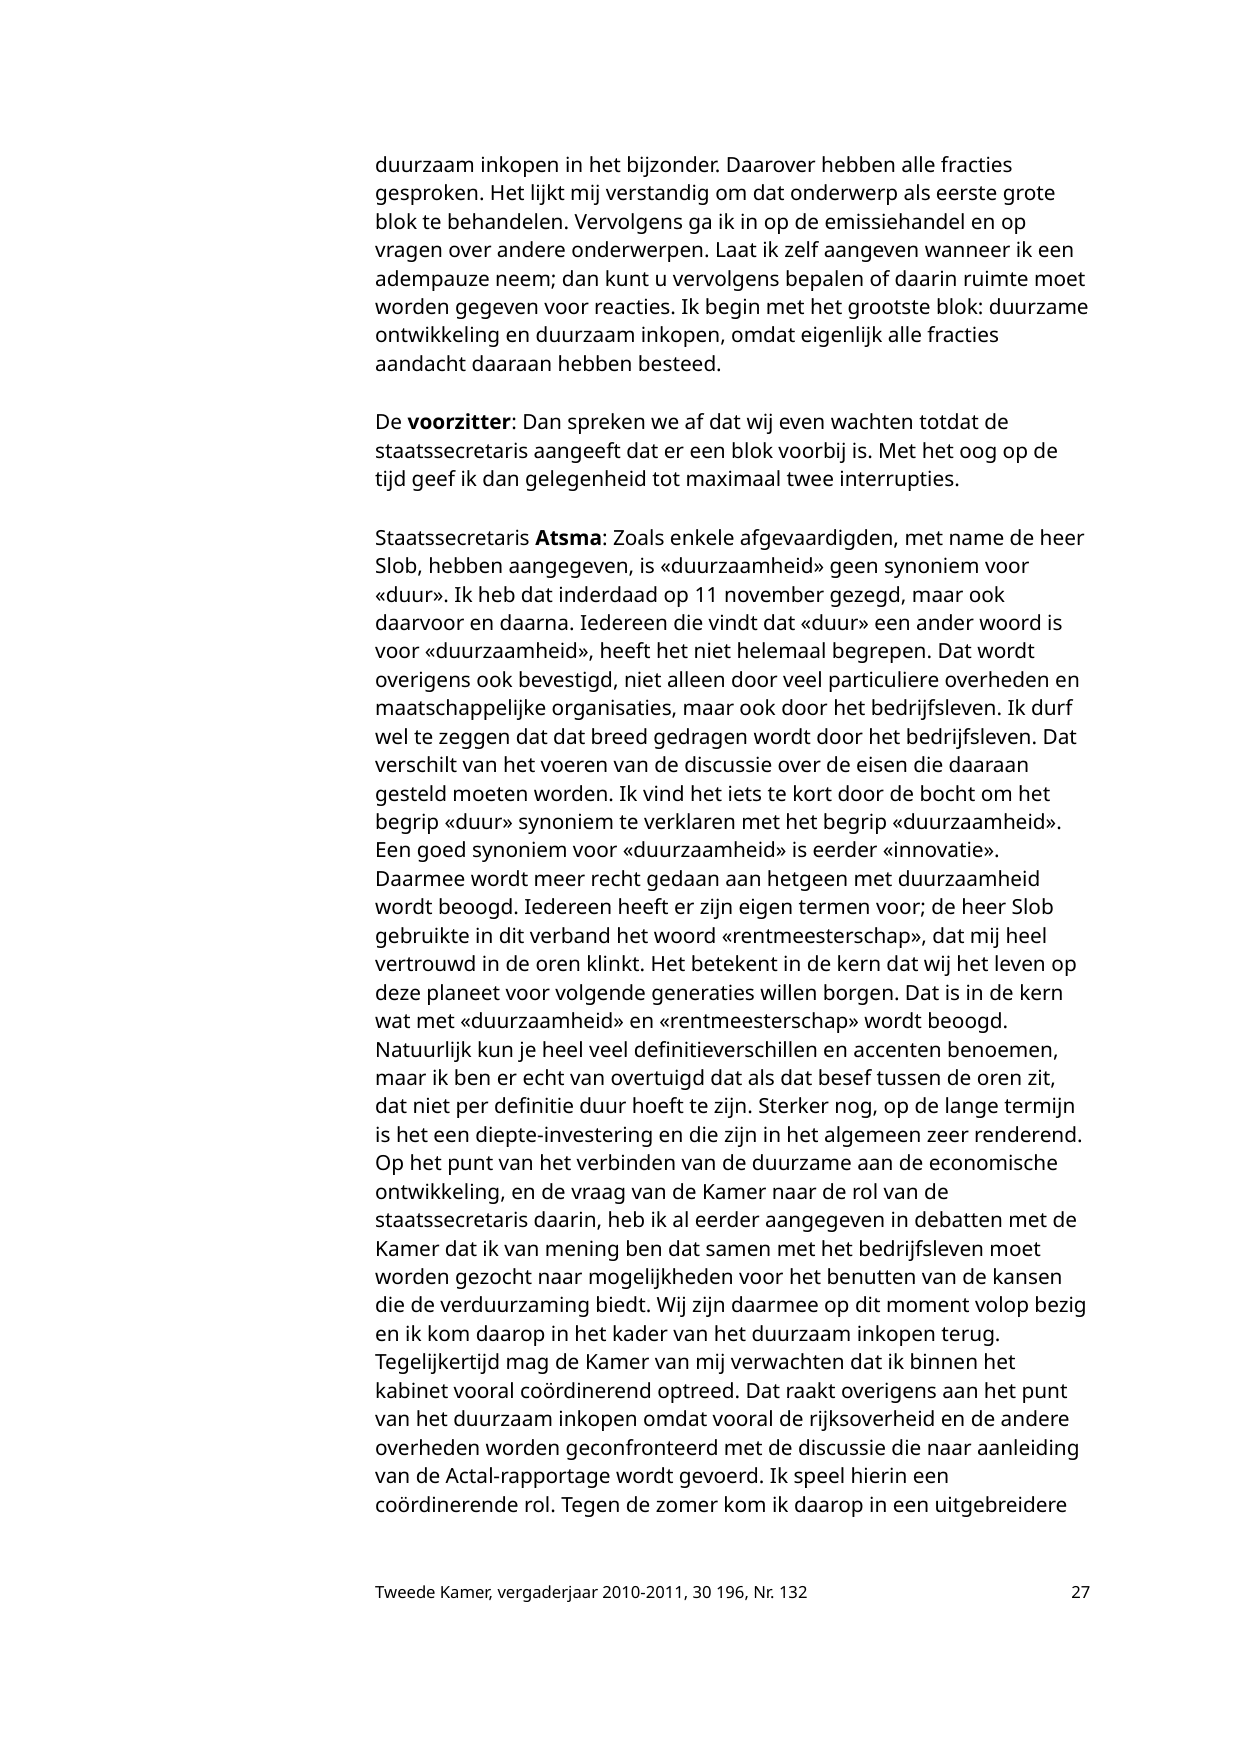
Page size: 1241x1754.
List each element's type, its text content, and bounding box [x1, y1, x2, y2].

text Op het punt van het verbinden van de duurzame aan de economische ontwikkeling, en de vraag van de Kamer naar de rol van de staatssecretaris daarin, heb ik al eerder aangegeven in debatten met de Kamer dat ik van mening ben dat samen met het bedrijfsleven moet worden gezocht naar mogelijkheden voor het benutten van de kansen die de verduurzaming biedt. Wij zijn daarmee op dit moment volop bezig en ik kom daarop in het kader van het duurzaam inkopen terug. Tegelijkertijd mag de Kamer van mij verwachten dat ik binnen het kabinet vooral coördinerend optreed. Dat raakt overigens aan het punt van het duurzaam inkopen omdat vooral de rijksoverheid en de andere overheden worden geconfronteerd met de discussie die naar aanleiding van de Actal-rapportage wordt gevoerd. Ik speel hierin een coördinerende rol. Tegen de zomer kom ik daarop in een uitgebreidere [375, 1148, 1090, 1518]
text Staatssecretaris Atsma: Zoals enkele afgevaardigden, met name de heer Slob, hebben aangegeven, is «duurzaamheid» geen synoniem voor «duur». Ik heb dat inderdaad op 11 november gezegd, maar ook daarvoor en daarna. Iedereen die vindt dat «duur» een ander woord is voor «duurzaamheid», heeft het niet helemaal begrepen. Dat wordt overigens ook bevestigd, niet alleen door veel particuliere overheden en maatschappelijke organisaties, maar ook door het bedrijfsleven. Ik durf wel te zeggen dat dat breed gedragen wordt door het bedrijfsleven. Dat verschilt van het voeren van de discussie over de eisen die daaraan gesteld moeten worden. Ik vind het iets te kort door de bocht om het begrip «duur» synoniem te verklaren met het begrip «duurzaamheid». Een goed synoniem voor «duurzaamheid» is eerder «innovatie». Daarmee wordt meer recht gedaan aan hetgeen met duurzaamheid wordt beoogd. Iedereen heeft er zijn eigen termen voor; de heer Slob gebruikte in dit verband het woord «rentmeesterschap», dat mij heel vertrouwd in de oren klinkt. Het betekent in de kern dat wij het leven op deze planeet voor volgende generaties willen borgen. Dat is in de kern wat met «duurzaamheid» en «rentmeesterschap» wordt beoogd. Natuurlijk kun je heel veel definitieverschillen en accenten benoemen, maar ik ben er echt van overtuigd dat als dat besef tussen de oren zit, dat niet per definitie duur hoeft te zijn. Sterker nog, op de lange termijn is het een diepte-investering en die zijn in het algemeen zeer renderend. [375, 523, 1090, 1148]
text De voorzitter: Dan spreken we af dat wij even wachten totdat de staatssecretaris aangeeft dat er een blok voorbij is. Met het oog op de tijd geef ik dan gelegenheid tot maximaal twee interrupties. [375, 407, 1090, 493]
text duurzaam inkopen in het bijzonder. Daarover hebben alle fracties gesproken. Het lijkt mij verstandig om dat onderwerp als eerste grote blok te behandelen. Vervolgens ga ik in op de emissiehandel en op vragen over andere onderwerpen. Laat ik zelf aangeven wanneer ik een adempauze neem; dan kunt u vervolgens bepalen of daarin ruimte moet worden gegeven voor reacties. Ik begin met het grootste blok: duurzame ontwikkeling en duurzaam inkopen, omdat eigenlijk alle fracties aandacht daaraan hebben besteed. [375, 150, 1090, 377]
